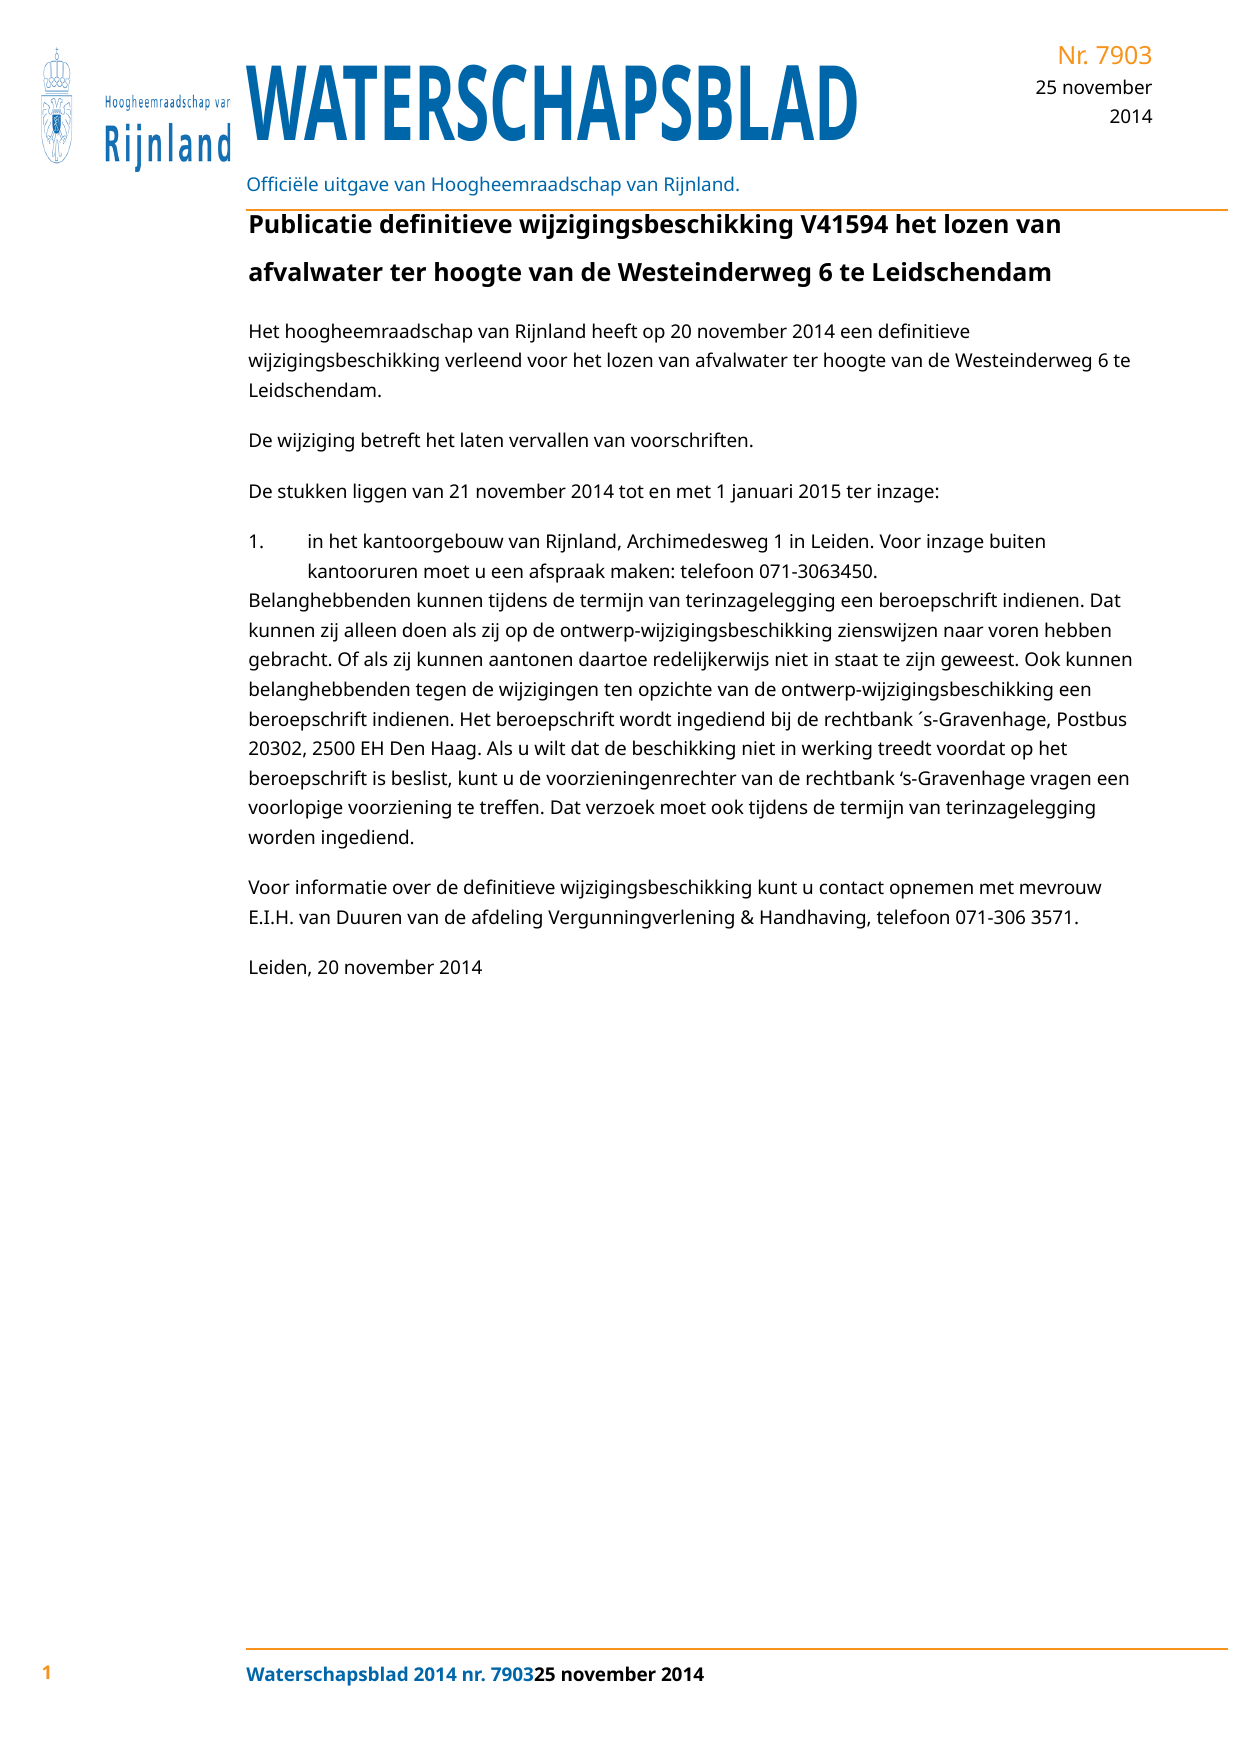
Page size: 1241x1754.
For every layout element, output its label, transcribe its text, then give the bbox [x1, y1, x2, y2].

text Belanghebbenden kunnen tijdens de termijn van terinzagelegging een beroepschrift indienen. Dat kunnen zij alleen doen als zij op de ontwerp-wijzigingsbeschikking zienswijzen naar voren hebben gebracht. Of als zij kunnen aantonen daartoe redelijkerwijs niet in staat te zijn geweest. Ook kunnen belanghebbenden tegen de wijzigingen ten opzichte van de ontwerp-wijzigingsbeschikking een beroepschrift indienen. Het beroepschrift wordt ingediend bij de rechtbank ´s-Gravenhage, Postbus 20302, 2500 EH Den Haag. Als u wilt dat de beschikking niet in werking treedt voordat op het beroepschrift is beslist, kunt u de voorzieningenrechter van de rechtbank ‘s-Gravenhage vragen een voorlopige voorziening te treffen. Dat verzoek moet ook tijdens de termijn van terinzagelegging worden ingediend. [248, 587, 1152, 850]
text Voor informatie over de definitieve wijzigingsbeschikking kunt u contact opnemen met mevrouw E.I.H. van Duuren van de afdeling Vergunningverlening & Handhaving, telefoon 071-306 3571. [248, 874, 1152, 930]
text De stukken liggen van 21 november 2014 tot en met 1 januari 2015 ter inzage: [248, 478, 1152, 504]
text Leiden, 20 november 2014 [248, 954, 1152, 980]
text Het hoogheemraadschap van Rijnland heeft op 20 november 2014 een definitieve wijzigingsbeschikking verleend voor het lozen van afvalwater ter hoogte van de Westeinderweg 6 te Leidschendam. [248, 318, 1152, 403]
text Publicatie definitieve wijzigingsbeschikking V41594 het lozen van afvalwater ter hoogte van de Westeinderweg 6 te Leidschendam [248, 211, 1152, 288]
picture [41, 47, 231, 172]
list in het kantoorgebouw van Rijnland, Archimedesweg 1 in Leiden. Voor inzage buiten kantooruren moet u een afspraak maken: telefoon 071-3063450. [248, 528, 1152, 584]
text De wijziging betreft het laten vervallen van voorschriften. [248, 427, 1152, 453]
